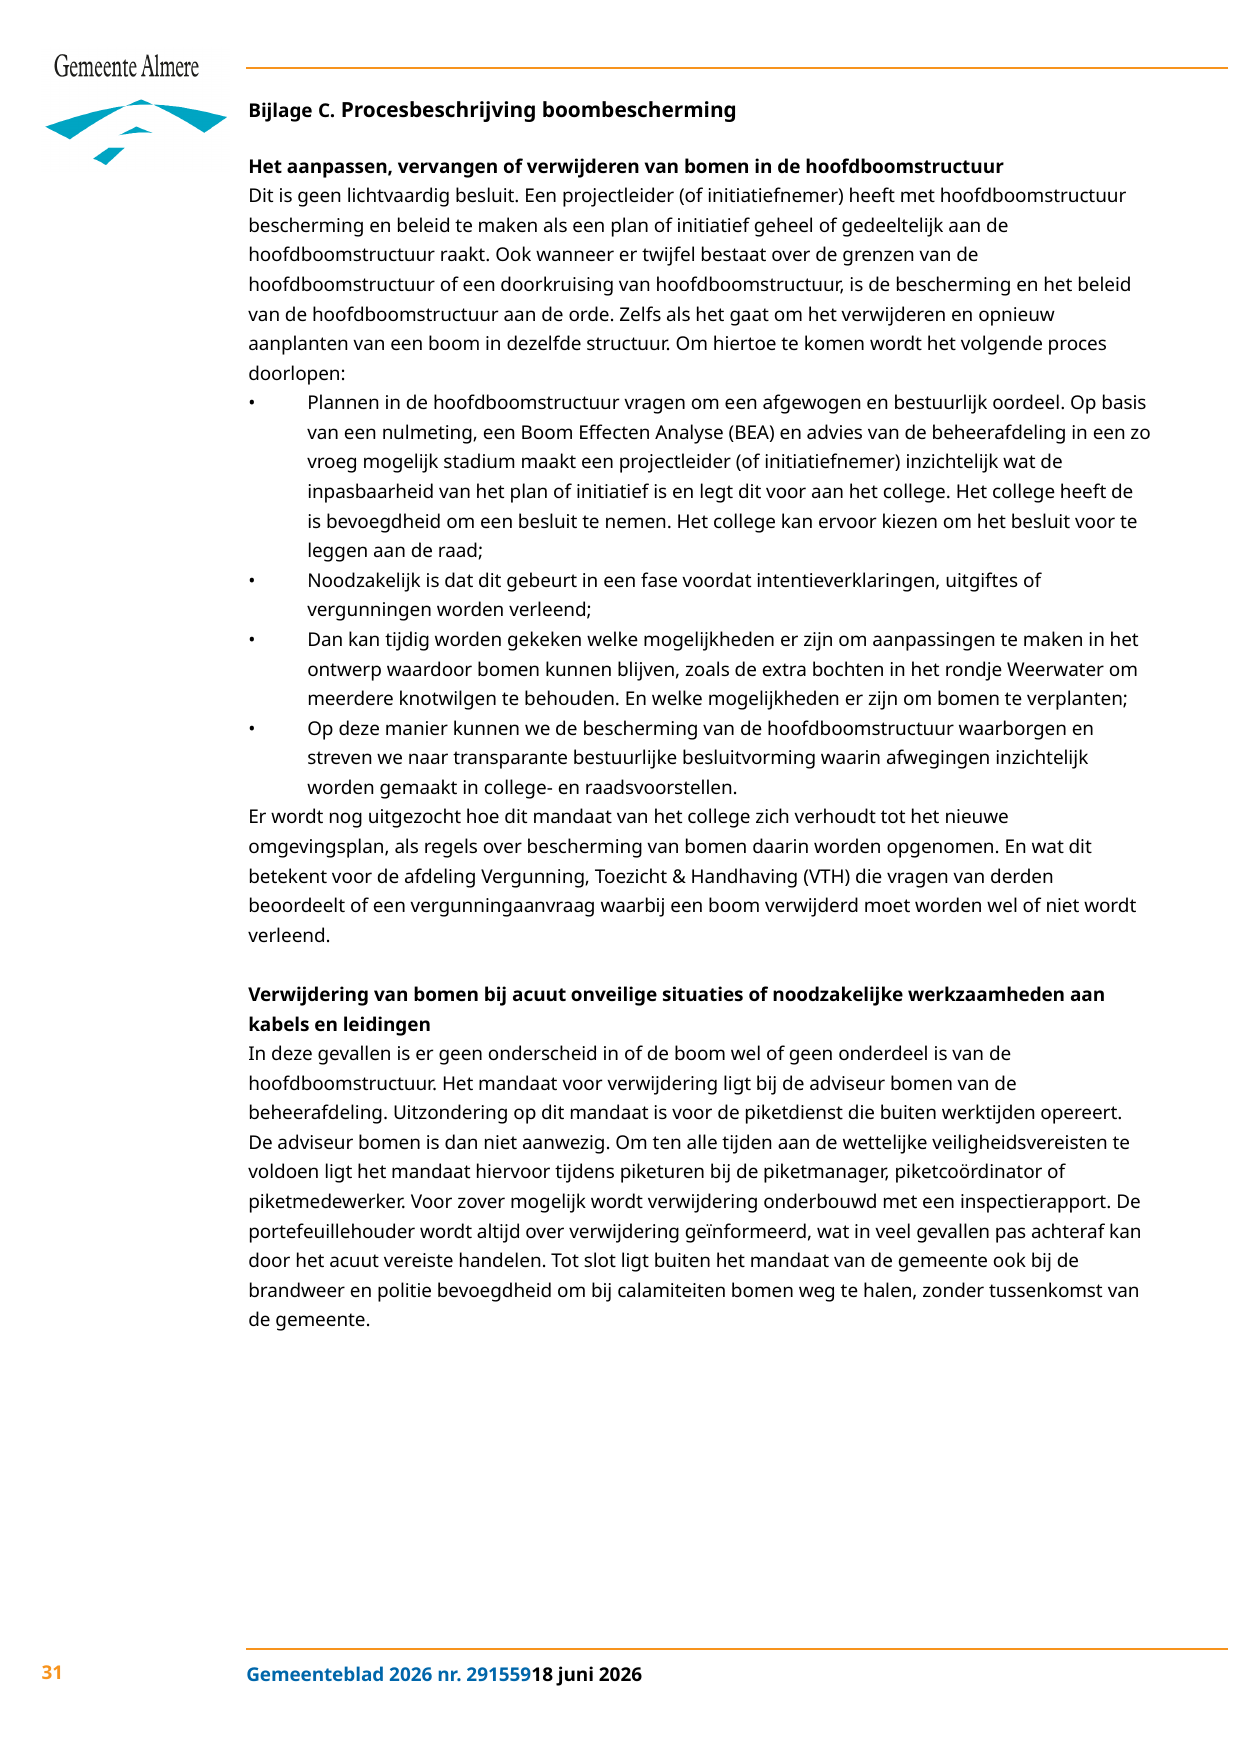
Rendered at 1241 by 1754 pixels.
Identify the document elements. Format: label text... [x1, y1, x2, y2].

list Plannen in de hoofdboomstructuur vragen om een afgewogen en bestuurlijk oordeel. Op basis van een nulmeting, een Boom Effecten Analyse (BEA) en advies van de beheerafdeling in een zo vroeg mogelijk stadium maakt een projectleider (of initiatiefnemer) inzichtelijk wat de inpasbaarheid van het plan of initiatief is en legt dit voor aan het college. Het college heeft de is bevoegdheid om een besluit te nemen. Het college kan ervoor kiezen om het besluit voor te leggen aan de raad; [248, 389, 1152, 563]
text Er wordt nog uitgezocht hoe dit mandaat van het college zich verhoudt tot het nieuwe omgevingsplan, als regels over bescherming van bomen daarin worden opgenomen. En wat dit betekent voor de afdeling Vergunning, Toezicht & Handhaving (VTH) die vragen van derden beoordeelt of een vergunningaanvraag waarbij een boom verwijderd moet worden wel of niet wordt verleend. [248, 804, 1152, 948]
text Bijlage C. Procesbeschrijving boombescherming [248, 95, 1152, 123]
list Op deze manier kunnen we de bescherming van de hoofdboomstructuur waarborgen en streven we naar transparante bestuurlijke besluitvorming waarin afwegingen inzichtelijk worden gemaakt in college- en raadsvoorstellen. [248, 715, 1152, 800]
text Verwijdering van bomen bij acuut onveilige situaties of noodzakelijke werkzaamheden aan kabels en leidingen [248, 981, 1152, 1037]
text Dit is geen lichtvaardig besluit. Een projectleider (of initiatiefnemer) heeft met hoofdboomstructuur bescherming en beleid te maken als een plan of initiatief geheel of gedeeltelijk aan de hoofdboomstructuur raakt. Ook wanneer er twijfel bestaat over de grenzen van de hoofdboomstructuur of een doorkruising van hoofdboomstructuur, is de bescherming en het beleid van de hoofdboomstructuur aan de orde. Zelfs als het gaat om het verwijderen en opnieuw aanplanten van een boom in dezelfde structuur. Om hiertoe te komen wordt het volgende proces doorlopen: [248, 182, 1152, 386]
list Noodzakelijk is dat dit gebeurt in een fase voordat intentieverklaringen, uitgiftes of vergunningen worden verleend; [248, 567, 1152, 622]
picture [41, 47, 231, 172]
text In deze gevallen is er geen onderscheid in of de boom wel of geen onderdeel is van de hoofdboomstructuur. Het mandaat voor verwijdering ligt bij de adviseur bomen van de beheerafdeling. Uitzondering op dit mandaat is voor de piketdienst die buiten werktijden opereert. De adviseur bomen is dan niet aanwezig. Om ten alle tijden aan de wettelijke veiligheidsvereisten te voldoen ligt het mandaat hiervoor tijdens piketuren bij de piketmanager, piketcoördinator of piketmedewerker. Voor zover mogelijk wordt verwijdering onderbouwd met een inspectierapport. De portefeuillehouder wordt altijd over verwijdering geïnformeerd, wat in veel gevallen pas achteraf kan door het acuut vereiste handelen. Tot slot ligt buiten het mandaat van de gemeente ook bij de brandweer en politie bevoegdheid om bij calamiteiten bomen weg te halen, zonder tussenkomst van de gemeente. [248, 1040, 1152, 1332]
list Dan kan tijdig worden gekeken welke mogelijkheden er zijn om aanpassingen te maken in het ontwerp waardoor bomen kunnen blijven, zoals de extra bochten in het rondje Weerwater om meerdere knotwilgen te behouden. En welke mogelijkheden er zijn om bomen te verplanten; [248, 626, 1152, 711]
text Het aanpassen, vervangen of verwijderen van bomen in de hoofdboomstructuur [248, 153, 1152, 179]
